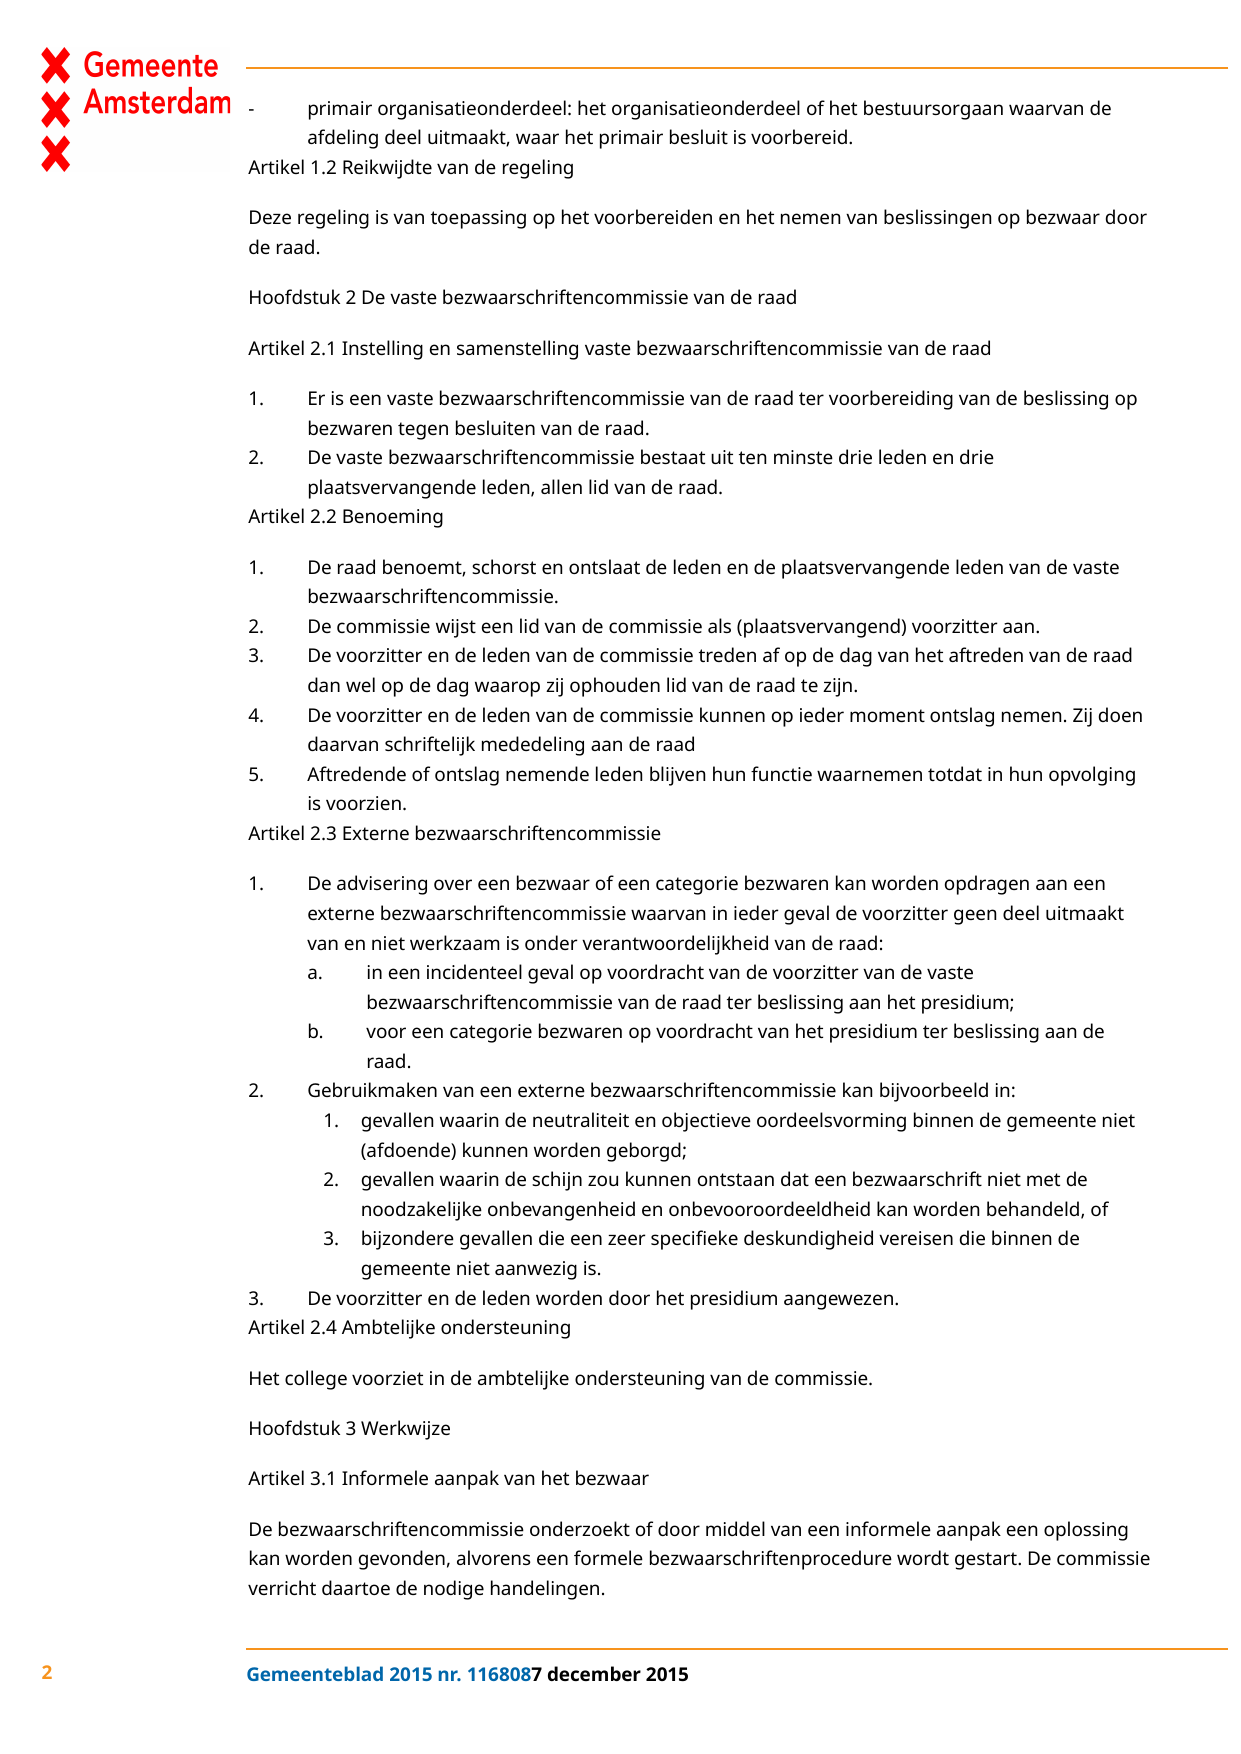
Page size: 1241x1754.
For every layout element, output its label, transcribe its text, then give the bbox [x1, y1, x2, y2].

picture [41, 47, 231, 172]
list De raad benoemt, schorst en ontslaat de leden en de plaatsvervangende leden van de vaste bezwaarschriftencommissie. [248, 554, 1152, 609]
text Artikel 2.3 Externe bezwaarschriftencommissie [248, 820, 1152, 846]
list Gebruikmaken van een externe bezwaarschriftencommissie kan bijvoorbeeld in: [248, 1078, 1152, 1103]
text Het college voorziet in de ambtelijke ondersteuning van de commissie. [248, 1365, 1152, 1391]
text Artikel 2.1 Instelling en samenstelling vaste bezwaarschriftencommissie van de raad [248, 335, 1152, 361]
list primair organisatieonderdeel: het organisatieonderdeel of het bestuursorgaan waarvan de afdeling deel uitmaakt, waar het primair besluit is voorbereid. [248, 95, 1152, 150]
list in een incidenteel geval op voordracht van de voorzitter van de vaste bezwaarschriftencommissie van de raad ter beslissing aan het presidium; [307, 959, 1152, 1015]
list De vaste bezwaarschriftencommissie bestaat uit ten minste drie leden en drie plaatsvervangende leden, allen lid van de raad. [248, 444, 1152, 500]
list gevallen waarin de schijn zou kunnen ontstaan dat een bezwaarschrift niet met de noodzakelijke onbevangenheid en onbevooroordeeldheid kan worden behandeld, of [323, 1166, 1152, 1222]
text Artikel 2.2 Benoeming [248, 503, 1152, 529]
list Er is een vaste bezwaarschriftencommissie van de raad ter voorbereiding van de beslissing op bezwaren tegen besluiten van de raad. [248, 385, 1152, 441]
text Hoofdstuk 3 Werkwijze [248, 1415, 1152, 1441]
text De bezwaarschriftencommissie onderzoekt of door middel van een informele aanpak een oplossing kan worden gevonden, alvorens een formele bezwaarschriftenprocedure wordt gestart. De commissie verricht daartoe de nodige handelingen. [248, 1516, 1152, 1601]
list De advisering over een bezwaar of een categorie bezwaren kan worden opdragen aan een externe bezwaarschriftencommissie waarvan in ieder geval de voorzitter geen deel uitmaakt van en niet werkzaam is onder verantwoordelijkheid van de raad: [248, 871, 1152, 956]
text Artikel 1.2 Reikwijdte van de regeling [248, 154, 1152, 180]
list bijzondere gevallen die een zeer specifieke deskundigheid vereisen die binnen de gemeente niet aanwezig is. [323, 1226, 1152, 1281]
list De voorzitter en de leden van de commissie kunnen op ieder moment ontslag nemen. Zij doen daarvan schriftelijk mededeling aan de raad [248, 702, 1152, 757]
list Aftredende of ontslag nemende leden blijven hun functie waarnemen totdat in hun opvolging is voorzien. [248, 761, 1152, 816]
text Deze regeling is van toepassing op het voorbereiden en het nemen van beslissingen op bezwaar door de raad. [248, 204, 1152, 260]
list gevallen waarin de neutraliteit en objectieve oordeelsvorming binnen de gemeente niet (afdoende) kunnen worden geborgd; [323, 1107, 1152, 1163]
list De voorzitter en de leden van de commissie treden af op de dag van het aftreden van de raad dan wel op de dag waarop zij ophouden lid van de raad te zijn. [248, 643, 1152, 698]
list De commissie wijst een lid van de commissie als (plaatsvervangend) voorzitter aan. [248, 613, 1152, 639]
list voor een categorie bezwaren op voordracht van het presidium ter beslissing aan de raad. [307, 1018, 1152, 1074]
list De voorzitter en de leden worden door het presidium aangewezen. [248, 1285, 1152, 1311]
text Hoofdstuk 2 De vaste bezwaarschriftencommissie van de raad [248, 284, 1152, 310]
text Artikel 3.1 Informele aanpak van het bezwaar [248, 1466, 1152, 1491]
text Artikel 2.4 Ambtelijke ondersteuning [248, 1314, 1152, 1340]
